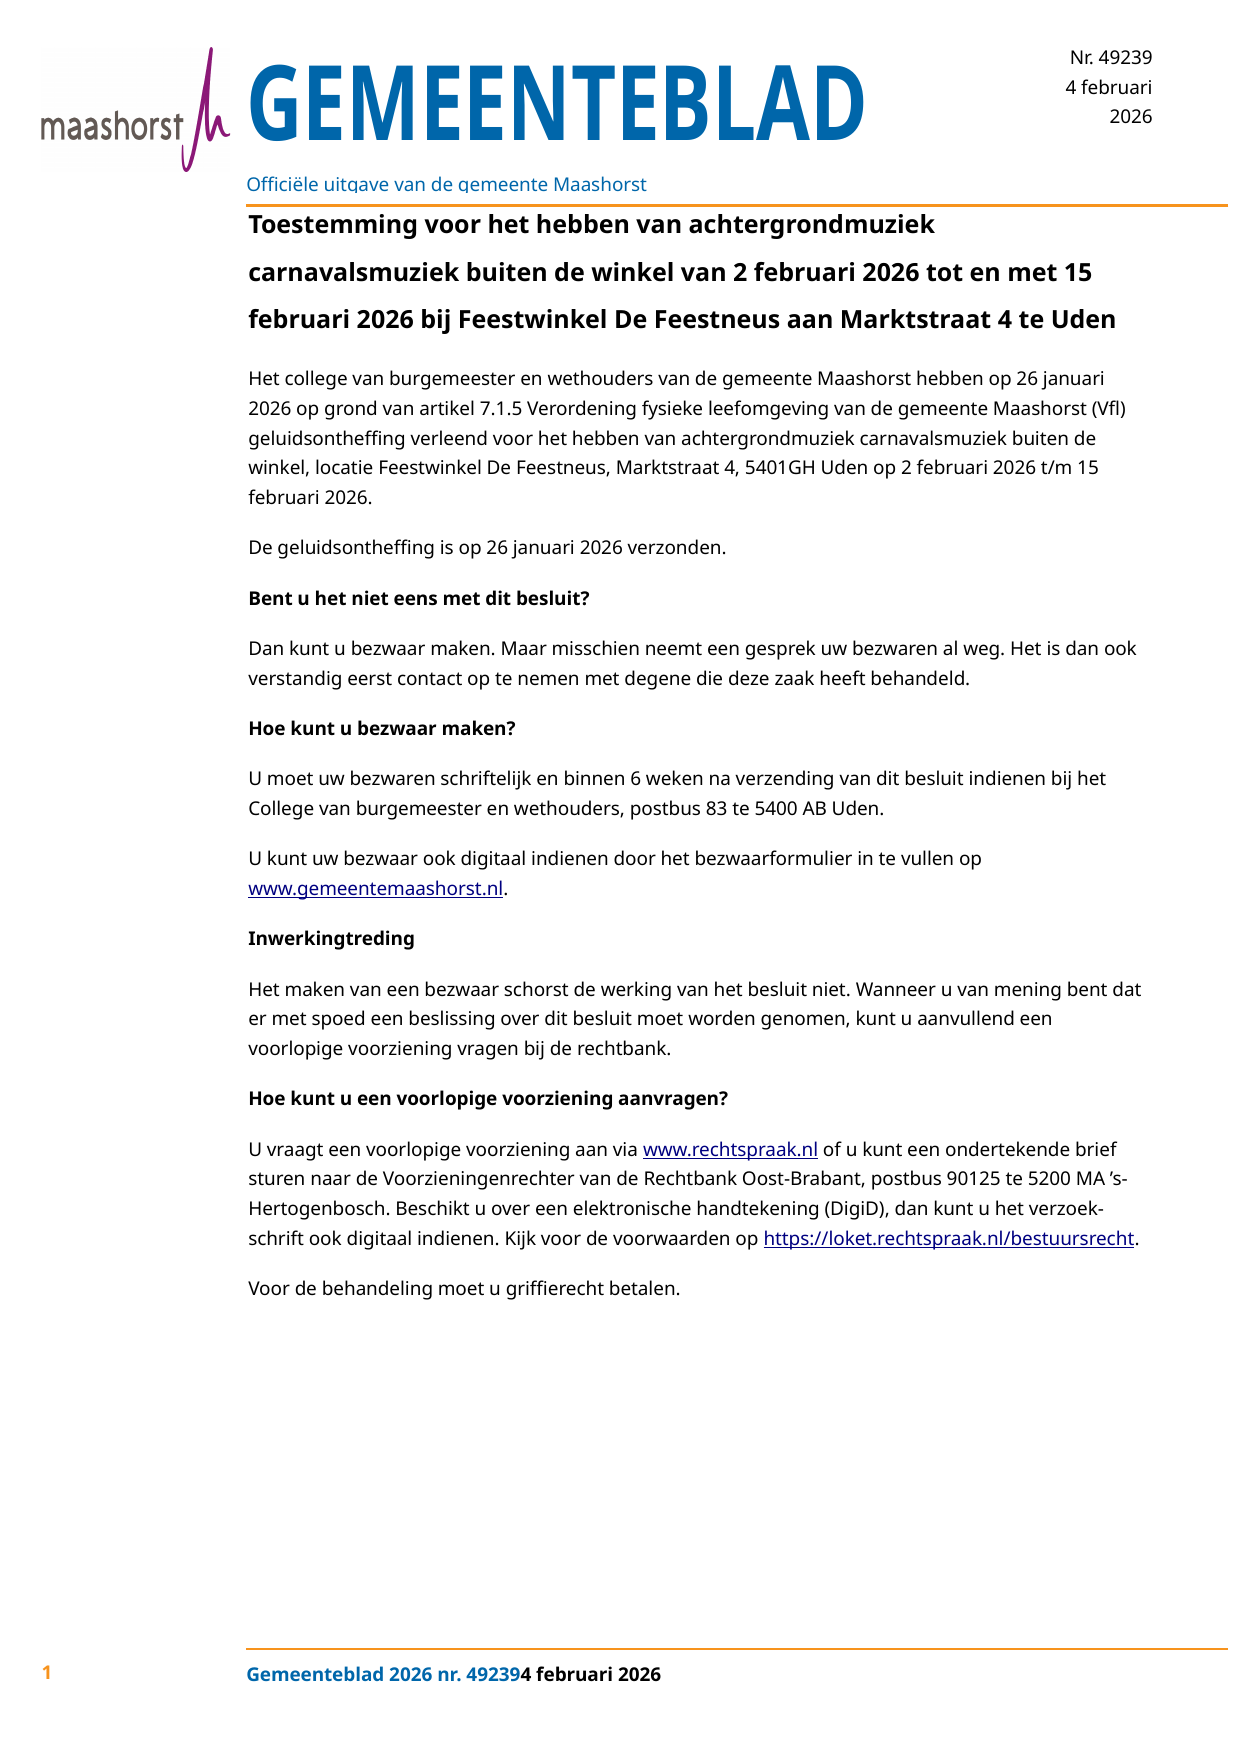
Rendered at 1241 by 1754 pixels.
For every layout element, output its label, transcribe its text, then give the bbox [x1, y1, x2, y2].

text De geluidsontheffing is op 26 januari 2026 verzonden. [248, 534, 1152, 560]
text U moet uw bezwaren schriftelijk en binnen 6 weken na verzending van dit besluit indienen bij het College van burgemeester en wethouders, postbus 83 te 5400 AB Uden. [248, 766, 1152, 821]
text Inwerkingtreding [248, 926, 1152, 951]
text U vraagt een voorlopige voorziening aan via www.rechtspraak.nl of u kunt een ondertekende brief sturen naar de Voorzieningenrechter van de Rechtbank Oost-Brabant, postbus 90125 te 5200 MA ’s-Hertogenbosch. Beschikt u over een elektronische handtekening (DigiD), dan kunt u het verzoek-schrift ook digitaal indienen. Kijk voor de voorwaarden op https://loket.rechtspraak.nl/bestuursrecht. [248, 1136, 1152, 1250]
text U kunt uw bezwaar ook digitaal indienen door het bezwaarformulier in te vullen op www.gemeentemaashorst.nl. [248, 846, 1152, 901]
text Voor de behandeling moet u griffierecht betalen. [248, 1275, 1152, 1301]
text Het college van burgemeester en wethouders van de gemeente Maashorst hebben op 26 januari 2026 op grond van artikel 7.1.5 Verordening fysieke leefomgeving van de gemeente Maashorst (Vfl) geluidsontheffing verleend voor het hebben van achtergrondmuziek carnavalsmuziek buiten de winkel, locatie Feestwinkel De Feestneus, Marktstraat 4, 5401GH Uden op 2 februari 2026 t/m 15 februari 2026. [248, 366, 1152, 509]
text Het maken van een bezwaar schorst de werking van het besluit niet. Wanneer u van mening bent dat er met spoed een beslissing over dit besluit moet worden genomen, kunt u aanvullend een voorlopige voorziening vragen bij de rechtbank. [248, 976, 1152, 1061]
text Dan kunt u bezwaar maken. Maar misschien neemt een gesprek uw bezwaren al weg. Het is dan ook verstandig eerst contact op te nemen met degene die deze zaak heeft behandeld. [248, 635, 1152, 690]
text Hoe kunt u bezwaar maken? [248, 715, 1152, 741]
text Bent u het niet eens met dit besluit? [248, 585, 1152, 610]
picture [41, 47, 231, 172]
text Toestemming voor het hebben van achtergrondmuziek carnavalsmuziek buiten de winkel van 2 februari 2026 tot en met 15 februari 2026 bij Feestwinkel De Feestneus aan Marktstraat 4 te Uden [248, 207, 1152, 336]
text Hoe kunt u een voorlopige voorziening aanvragen? [248, 1086, 1152, 1111]
